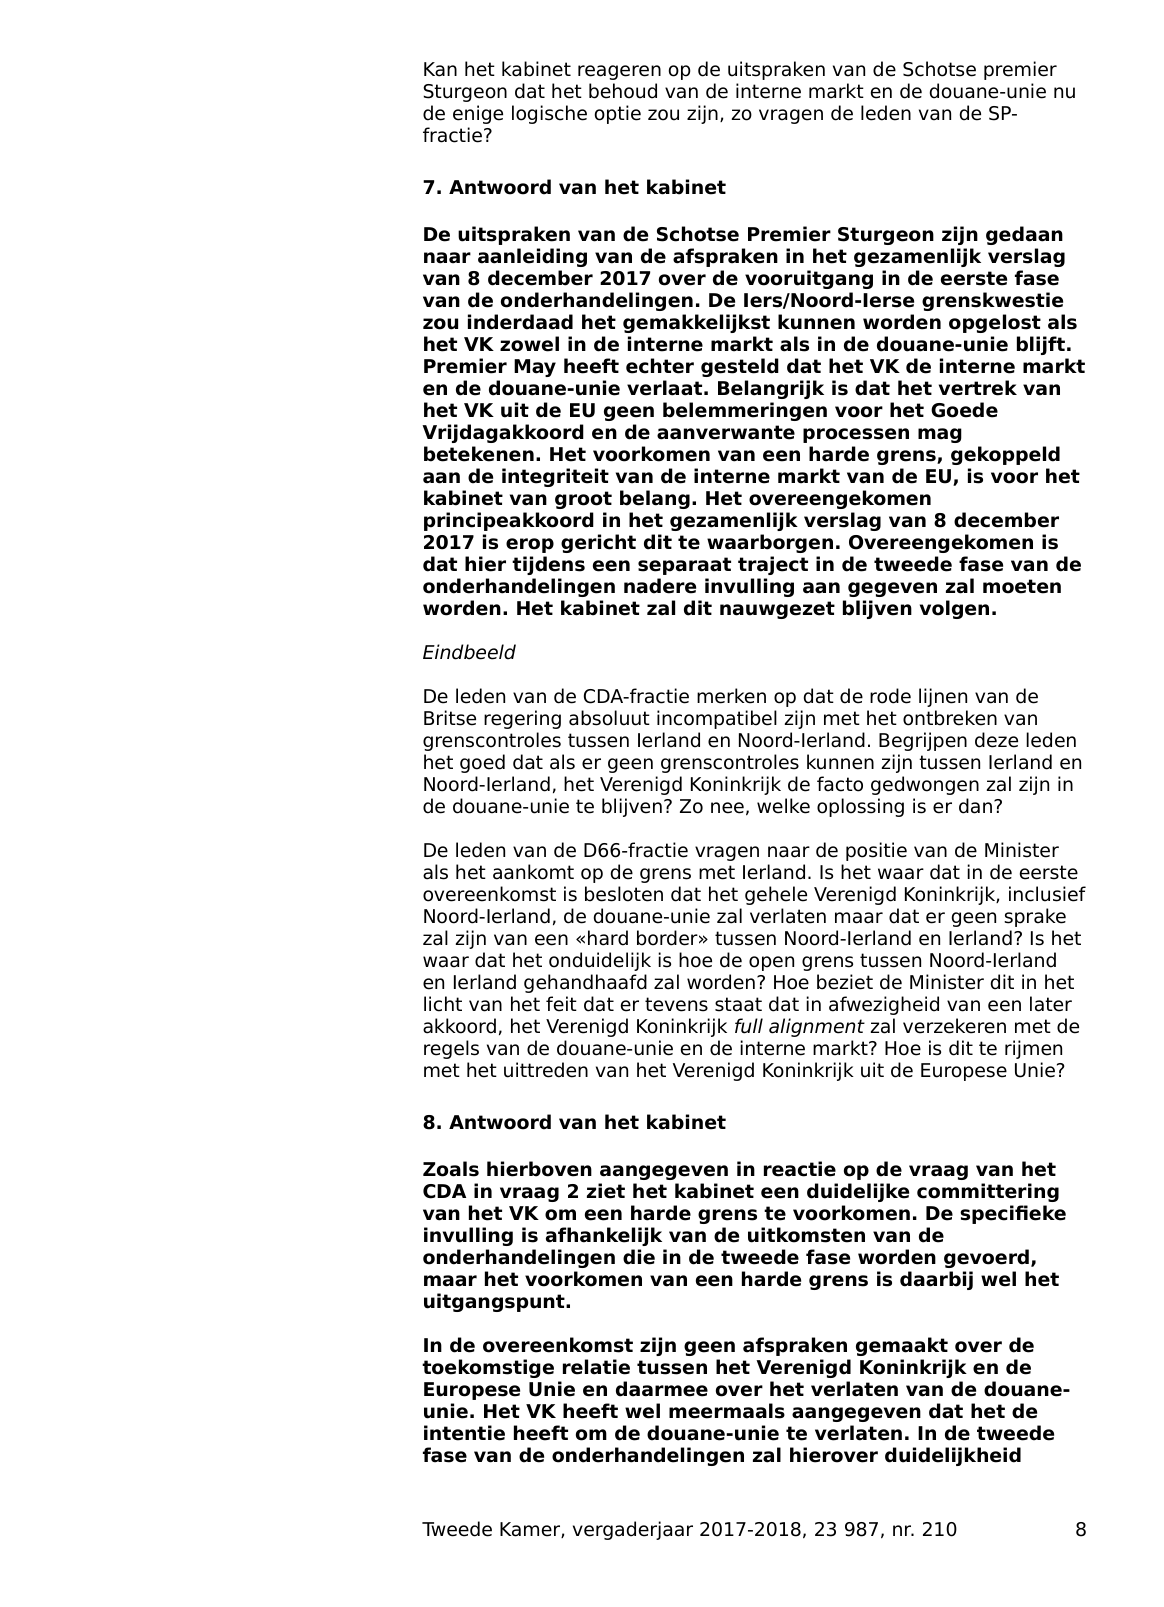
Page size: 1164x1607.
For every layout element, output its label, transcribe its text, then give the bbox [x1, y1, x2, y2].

text De leden van de D66-fractie vragen naar de positie van de Minister als het aankomt op de grens met Ierland. Is het waar dat in de eerste overeenkomst is besloten dat het gehele Verenigd Koninkrijk, inclusief Noord-Ierland, de douane-unie zal verlaten maar dat er geen sprake zal zijn van een «hard border» tussen Noord-Ierland en Ierland? Is het waar dat het onduidelijk is hoe de open grens tussen Noord-Ierland en Ierland gehandhaafd zal worden? Hoe beziet de Minister dit in het licht van het feit dat er tevens staat dat in afwezigheid van een later akkoord, het Verenigd Koninkrijk full alignment zal verzekeren met de regels van de douane-unie en de interne markt? Hoe is dit te rijmen met het uittreden van het Verenigd Koninkrijk uit de Europese Unie? [422, 840, 1087, 1082]
subtitle Eindbeeld [422, 642, 1087, 664]
subtitle 7. Antwoord van het kabinet [422, 177, 1087, 199]
text De uitspraken van de Schotse Premier Sturgeon zijn gedaan naar aanleiding van de afspraken in het gezamenlijk verslag van 8 december 2017 over de vooruitgang in de eerste fase van de onderhandelingen. De Iers/Noord-Ierse grenskwestie zou inderdaad het gemakkelijkst kunnen worden opgelost als het VK zowel in de interne markt als in de douane-unie blijft. Premier May heeft echter gesteld dat het VK de interne markt en de douane-unie verlaat. Belangrijk is dat het vertrek van het VK uit de EU geen belemmeringen voor het Goede Vrijdagakkoord en de aanverwante processen mag betekenen. Het voorkomen van een harde grens, gekoppeld aan de integriteit van de interne markt van de EU, is voor het kabinet van groot belang. Het overeengekomen principeakkoord in het gezamenlijk verslag van 8 december 2017 is erop gericht dit te waarborgen. Overeengekomen is dat hier tijdens een separaat traject in de tweede fase van de onderhandelingen nadere invulling aan gegeven zal moeten worden. Het kabinet zal dit nauwgezet blijven volgen. [422, 224, 1087, 619]
text In de overeenkomst zijn geen afspraken gemaakt over de toekomstige relatie tussen het Verenigd Koninkrijk en de Europese Unie en daarmee over het verlaten van de douane-unie. Het VK heeft wel meermaals aangegeven dat het de intentie heeft om de douane-unie te verlaten. In de tweede fase van de onderhandelingen zal hierover duidelijkheid [422, 1335, 1087, 1467]
text De leden van de CDA-fractie merken op dat de rode lijnen van de Britse regering absoluut incompatibel zijn met het ontbreken van grenscontroles tussen Ierland en Noord-Ierland. Begrijpen deze leden het goed dat als er geen grenscontroles kunnen zijn tussen Ierland en Noord-Ierland, het Verenigd Koninkrijk de facto gedwongen zal zijn in de douane-unie te blijven? Zo nee, welke oplossing is er dan? [422, 686, 1087, 818]
text Kan het kabinet reageren op de uitspraken van de Schotse premier Sturgeon dat het behoud van de interne markt en de douane-unie nu de enige logische optie zou zijn, zo vragen de leden van de SP-fractie? [422, 59, 1087, 147]
subtitle 8. Antwoord van het kabinet [422, 1112, 1087, 1134]
text Zoals hierboven aangegeven in reactie op de vraag van het CDA in vraag 2 ziet het kabinet een duidelijke committering van het VK om een harde grens te voorkomen. De specifieke invulling is afhankelijk van de uitkomsten van de onderhandelingen die in de tweede fase worden gevoerd, maar het voorkomen van een harde grens is daarbij wel het uitgangspunt. [422, 1159, 1087, 1313]
